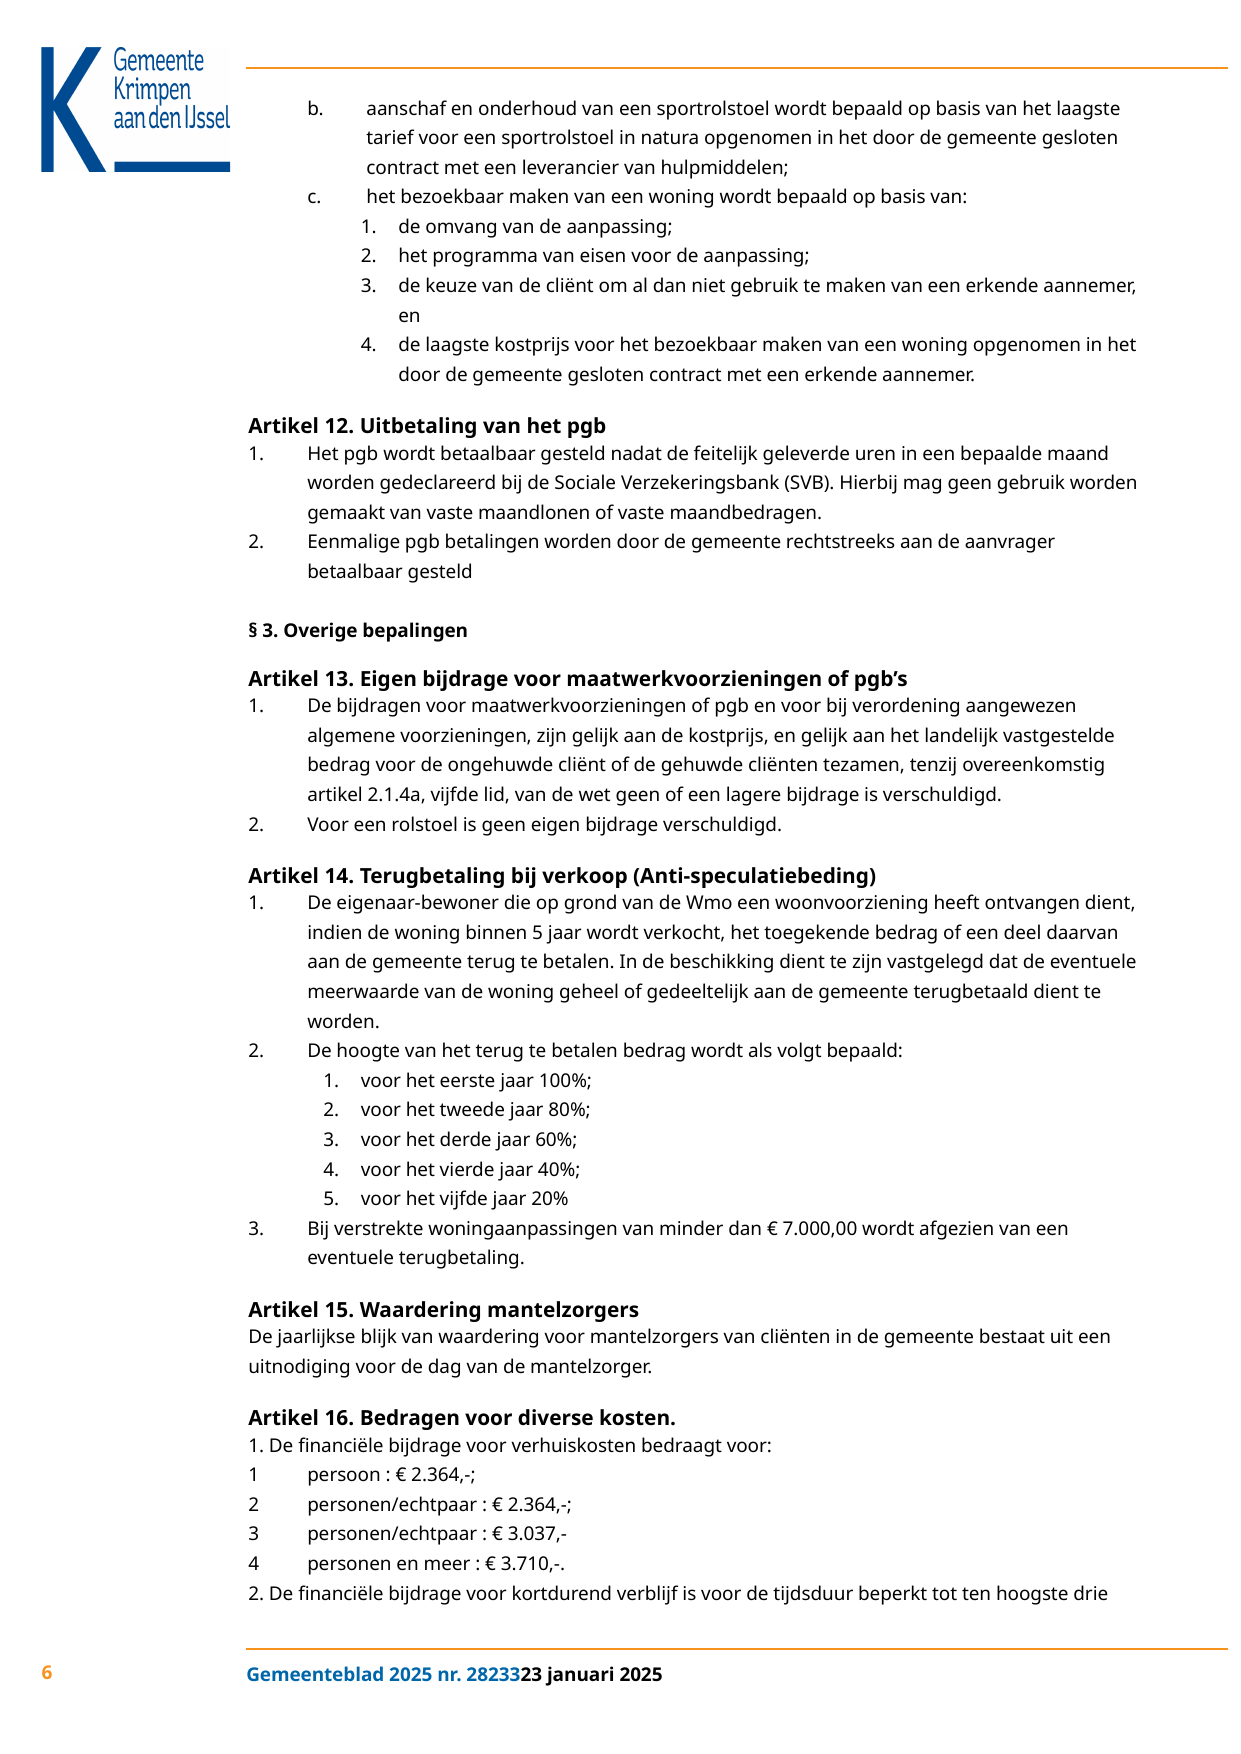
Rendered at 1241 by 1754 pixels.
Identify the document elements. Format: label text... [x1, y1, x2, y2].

list voor het eerste jaar 100%; [323, 1067, 1152, 1093]
list De hoogte van het terug te betalen bedrag wordt als volgt bepaald: [248, 1037, 1152, 1063]
list voor het derde jaar 60%; [323, 1126, 1152, 1152]
text 2. De financiële bijdrage voor kortdurend verblijf is voor de tijdsduur beperkt tot ten hoogste drie [248, 1580, 1152, 1606]
list De bijdragen voor maatwerkvoorzieningen of pgb en voor bij verordening aangewezen algemene voorzieningen, zijn gelijk aan de kostprijs, en gelijk aan het landelijk vastgestelde bedrag voor de ongehuwde cliënt of de gehuwde cliënten tezamen, tenzij overeenkomstig artikel 2.1.4a, vijfde lid, van de wet geen of een lagere bijdrage is verschuldigd. [248, 692, 1152, 807]
list Eenmalige pgb betalingen worden door de gemeente rechtstreeks aan de aanvrager betaalbaar gesteld [248, 529, 1152, 584]
list Bij verstrekte woningaanpassingen van minder dan € 7.000,00 wordt afgezien van een eventuele terugbetaling. [248, 1215, 1152, 1270]
list het programma van eisen voor de aanpassing; [361, 243, 1152, 268]
text De jaarlijkse blijk van waardering voor mantelzorgers van cliënten in de gemeente bestaat uit een uitnodiging voor de dag van de mantelzorger. [248, 1323, 1152, 1379]
text § 3. Overige bepalingen [248, 617, 1152, 643]
text Artikel 15. Waardering mantelzorgers [248, 1295, 1152, 1323]
list persoon : € 2.364,-; [248, 1461, 1152, 1487]
list de laagste kostprijs voor het bezoekbaar maken van een woning opgenomen in het door de gemeente gesloten contract met een erkende aannemer. [361, 331, 1152, 387]
list personen/echtpaar : € 2.364,-; [248, 1491, 1152, 1517]
list aanschaf en onderhoud van een sportrolstoel wordt bepaald op basis van het laagste tarief voor een sportrolstoel in natura opgenomen in het door de gemeente gesloten contract met een leverancier van hulpmiddelen; [307, 95, 1152, 180]
text Artikel 14. Terugbetaling bij verkoop (Anti-speculatiebeding) [248, 861, 1152, 889]
list voor het tweede jaar 80%; [323, 1097, 1152, 1122]
text 1. De financiële bijdrage voor verhuiskosten bedraagt voor: [248, 1432, 1152, 1458]
list het bezoekbaar maken van een woning wordt bepaald op basis van: [307, 183, 1152, 209]
list De eigenaar-bewoner die op grond van de Wmo een woonvoorziening heeft ontvangen dient, indien de woning binnen 5 jaar wordt verkocht, het toegekende bedrag of een deel daarvan aan de gemeente terug te betalen. In de beschikking dient te zijn vastgelegd dat de eventuele meerwaarde van de woning geheel of gedeeltelijk aan de gemeente terugbetaald dient te worden. [248, 889, 1152, 1034]
list personen en meer : € 3.710,-. [248, 1550, 1152, 1576]
text Artikel 16. Bedragen voor diverse kosten. [248, 1403, 1152, 1432]
list Het pgb wordt betaalbaar gesteld nadat de feitelijk geleverde uren in een bepaalde maand worden gedeclareerd bij de Sociale Verzekeringsbank (SVB). Hierbij mag geen gebruik worden gemaakt van vaste maandlonen of vaste maandbedragen. [248, 440, 1152, 525]
list Voor een rolstoel is geen eigen bijdrage verschuldigd. [248, 811, 1152, 836]
list personen/echtpaar : € 3.037,- [248, 1521, 1152, 1546]
list voor het vierde jaar 40%; [323, 1156, 1152, 1182]
text Artikel 13. Eigen bijdrage voor maatwerkvoorzieningen of pgb’s [248, 664, 1152, 692]
list voor het vijfde jaar 20% [323, 1185, 1152, 1211]
picture [41, 47, 231, 172]
text Artikel 12. Uitbetaling van het pgb [248, 411, 1152, 440]
list de keuze van de cliënt om al dan niet gebruik te maken van een erkende aannemer, en [361, 272, 1152, 328]
list de omvang van de aanpassing; [361, 213, 1152, 239]
